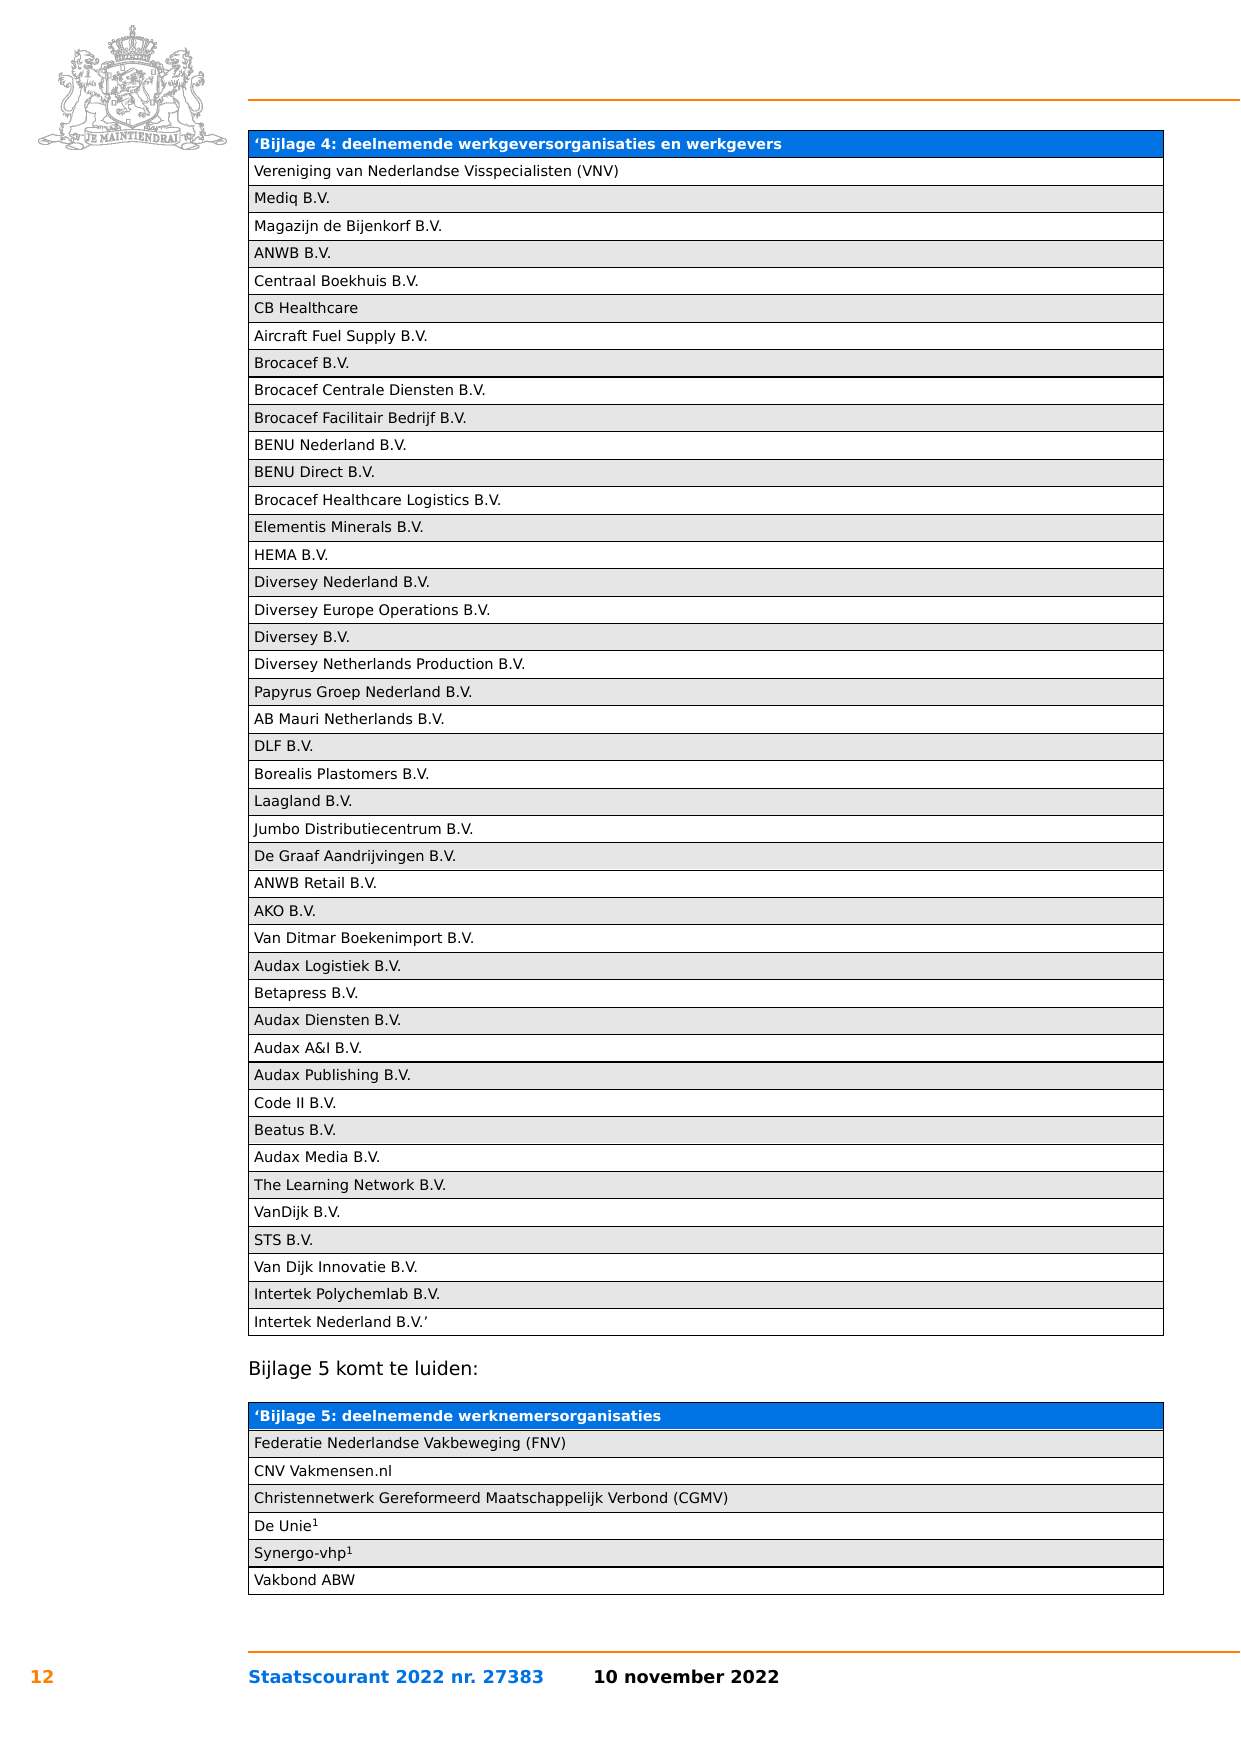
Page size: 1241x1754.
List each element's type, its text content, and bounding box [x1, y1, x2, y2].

text Bijlage 5 komt te luiden: [248, 1358, 1163, 1380]
table_cell ANWB B.V. [249, 241, 1163, 267]
table_cell VanDijk B.V. [249, 1199, 1163, 1226]
table_header ‘Bijlage 5: deelnemende werknemersorganisaties [249, 1403, 1163, 1429]
table_cell Papyrus Groep Nederland B.V. [249, 679, 1163, 705]
table_cell Diversey Nederland B.V. [249, 569, 1163, 596]
picture [38, 25, 227, 150]
table_cell CNV Vakmensen.nl [249, 1458, 1163, 1484]
table_cell Intertek Polychemlab B.V. [249, 1282, 1163, 1308]
table_cell Laagland B.V. [249, 789, 1163, 815]
table_cell Centraal Boekhuis B.V. [249, 268, 1163, 294]
table_cell Vereniging van Nederlandse Visspecialisten (VNV) [249, 158, 1163, 185]
table_cell Christennetwerk Gereformeerd Maatschappelijk Verbond (CGMV) [249, 1485, 1163, 1512]
table_cell Federatie Nederlandse Vakbeweging (FNV) [249, 1431, 1163, 1457]
table_cell Brocacef Healthcare Logistics B.V. [249, 487, 1163, 513]
table_cell Audax Diensten B.V. [249, 1008, 1163, 1034]
table_cell Elementis Minerals B.V. [249, 515, 1163, 541]
table_cell ANWB Retail B.V. [249, 871, 1163, 897]
table_cell AKO B.V. [249, 898, 1163, 924]
table_cell HEMA B.V. [249, 542, 1163, 568]
table_cell Jumbo Distributiecentrum B.V. [249, 816, 1163, 842]
table_cell Synergo-vhp1 [249, 1540, 1163, 1566]
table_cell Code II B.V. [249, 1090, 1163, 1116]
table_cell De Graaf Aandrijvingen B.V. [249, 843, 1163, 869]
table_cell Borealis Plastomers B.V. [249, 761, 1163, 787]
table_cell Aircraft Fuel Supply B.V. [249, 323, 1163, 349]
table_cell CB Healthcare [249, 295, 1163, 322]
table_cell Diversey B.V. [249, 624, 1163, 650]
table_cell Diversey Europe Operations B.V. [249, 597, 1163, 623]
table_cell Van Ditmar Boekenimport B.V. [249, 925, 1163, 952]
table_cell Magazijn de Bijenkorf B.V. [249, 213, 1163, 239]
table_cell De Unie1 [249, 1513, 1163, 1539]
table_cell Brocacef B.V. [249, 350, 1163, 376]
table_cell Diversey Netherlands Production B.V. [249, 651, 1163, 678]
table_cell STS B.V. [249, 1227, 1163, 1253]
table_cell Audax Media B.V. [249, 1145, 1163, 1171]
table_cell AB Mauri Netherlands B.V. [249, 706, 1163, 733]
table_cell Brocacef Centrale Diensten B.V. [249, 378, 1163, 404]
table_cell Audax Publishing B.V. [249, 1063, 1163, 1089]
table_cell Van Dijk Innovatie B.V. [249, 1254, 1163, 1281]
table_header ‘Bijlage 4: deelnemende werkgeversorganisaties en werkgevers [249, 131, 1163, 157]
table_cell Brocacef Facilitair Bedrijf B.V. [249, 405, 1163, 431]
table_cell Vakbond ABW [249, 1568, 1163, 1594]
table_cell BENU Nederland B.V. [249, 432, 1163, 459]
table_cell Beatus B.V. [249, 1117, 1163, 1143]
table_cell BENU Direct B.V. [249, 460, 1163, 486]
table_cell The Learning Network B.V. [249, 1172, 1163, 1198]
table_cell DLF B.V. [249, 734, 1163, 760]
table_cell Audax Logistiek B.V. [249, 953, 1163, 979]
table_cell Intertek Nederland B.V.’ [249, 1309, 1163, 1335]
table_cell Audax A&I B.V. [249, 1035, 1163, 1061]
table_cell Mediq B.V. [249, 186, 1163, 212]
table_cell Betapress B.V. [249, 980, 1163, 1007]
